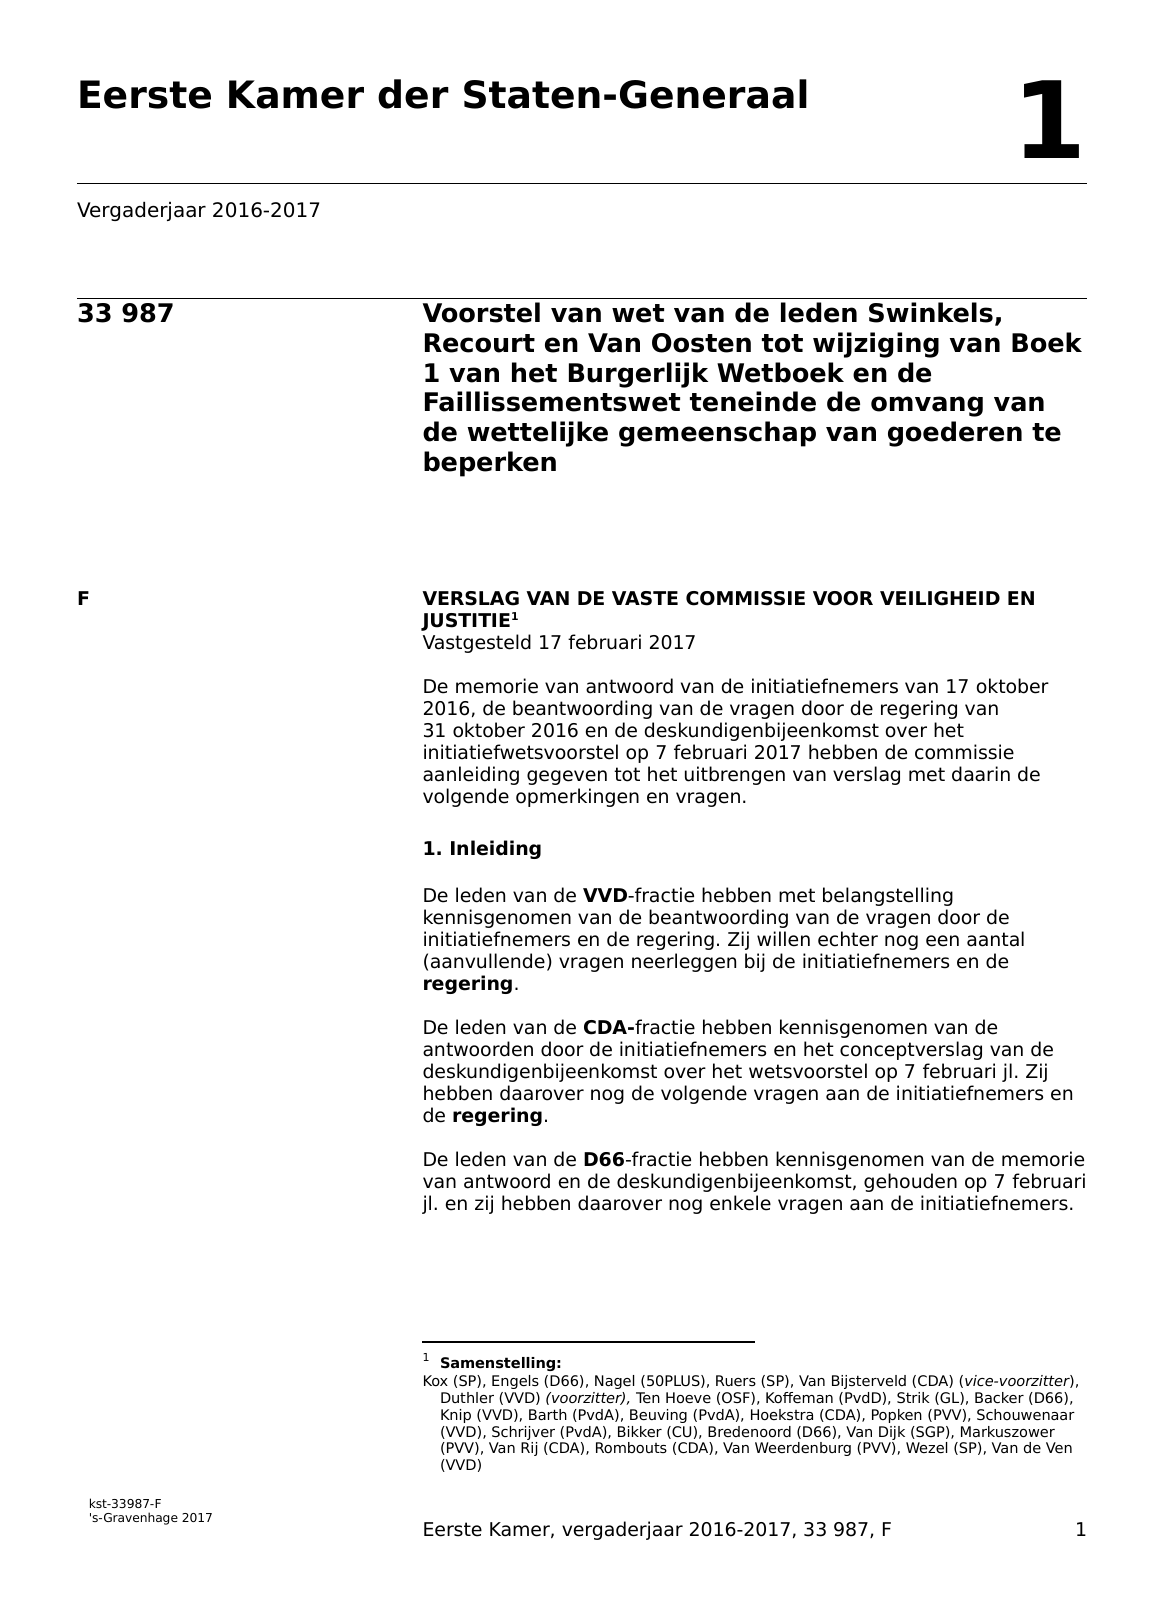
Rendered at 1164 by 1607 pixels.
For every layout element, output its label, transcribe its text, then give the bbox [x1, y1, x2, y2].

text De leden van de CDA-fractie hebben kennisgenomen van de antwoorden door de initiatiefnemers en het conceptverslag van de deskundigenbijeenkomst over het wetsvoorstel op 7 februari jl. Zij hebben daarover nog de volgende vragen aan de initiatiefnemers en de regering. [422, 1017, 1087, 1127]
text De leden van de D66-fractie hebben kennisgenomen van de memorie van antwoord en de deskundigenbijeenkomst, gehouden op 7 februari jl. en zij hebben daarover nog enkele vragen aan de initiatiefnemers. [422, 1149, 1087, 1215]
text Samenstelling: [422, 1351, 1087, 1373]
table_cell Vergaderjaar 2016-2017 [77, 184, 1087, 298]
text De leden van de VVD-fractie hebben met belangstelling kennisgenomen van de beantwoording van de vragen door de initiatiefnemers en de regering. Zij willen echter nog een aantal (aanvullende) vragen neerleggen bij de initiatiefnemers en de regering. [422, 885, 1087, 995]
text 's-Gravenhage 2017 [88, 1511, 323, 1525]
text kst-33987-F [88, 1497, 323, 1511]
subtitle 1. Inleiding [422, 838, 1087, 860]
text De memorie van antwoord van de initiatiefnemers van 17 oktober 2016, de beantwoording van de vragen door de regering van 31 oktober 2016 en de deskundigenbijeenkomst over het initiatiefwetsvoorstel op 7 februari 2017 hebben de commissie aanleiding gegeven tot het uitbrengen van verslag met daarin de volgende opmerkingen en vragen. [422, 676, 1087, 808]
subtitle F VERSLAG VAN DE VASTE COMMISSIE VOOR VEILIGHEID EN JUSTITIE [77, 588, 1087, 632]
subtitle 33 987 Voorstel van wet van de leden Swinkels, Recourt en Van Oosten tot wijziging van Boek 1 van het Burgerlijk Wetboek en de Faillissementswet teneinde de omvang van de wettelijke gemeenschap van goederen te beperken [77, 299, 1087, 477]
text Vastgesteld 17 februari 2017 [422, 632, 1087, 654]
table_header Eerste Kamer der Staten-Generaal [77, 59, 886, 183]
text Kox (SP), Engels (D66), Nagel (50PLUS), Ruers (SP), Van Bijsterveld (CDA) (vice-voorzitter), Duthler (VVD) (voorzitter), Ten Hoeve (OSF), Koffeman (PvdD), Strik (GL), Backer (D66), Knip (VVD), Barth (PvdA), Beuving (PvdA), Hoekstra (CDA), Popken (PVV), Schouwenaar (VVD), Schrijver (PvdA), Bikker (CU), Bredenoord (D66), Van Dijk (SGP), Markuszower (PVV), Van Rij (CDA), Rombouts (CDA), Van Weerdenburg (PVV), Wezel (SP), Van de Ven (VVD) [422, 1373, 1087, 1474]
table_header 1 [886, 59, 1087, 183]
